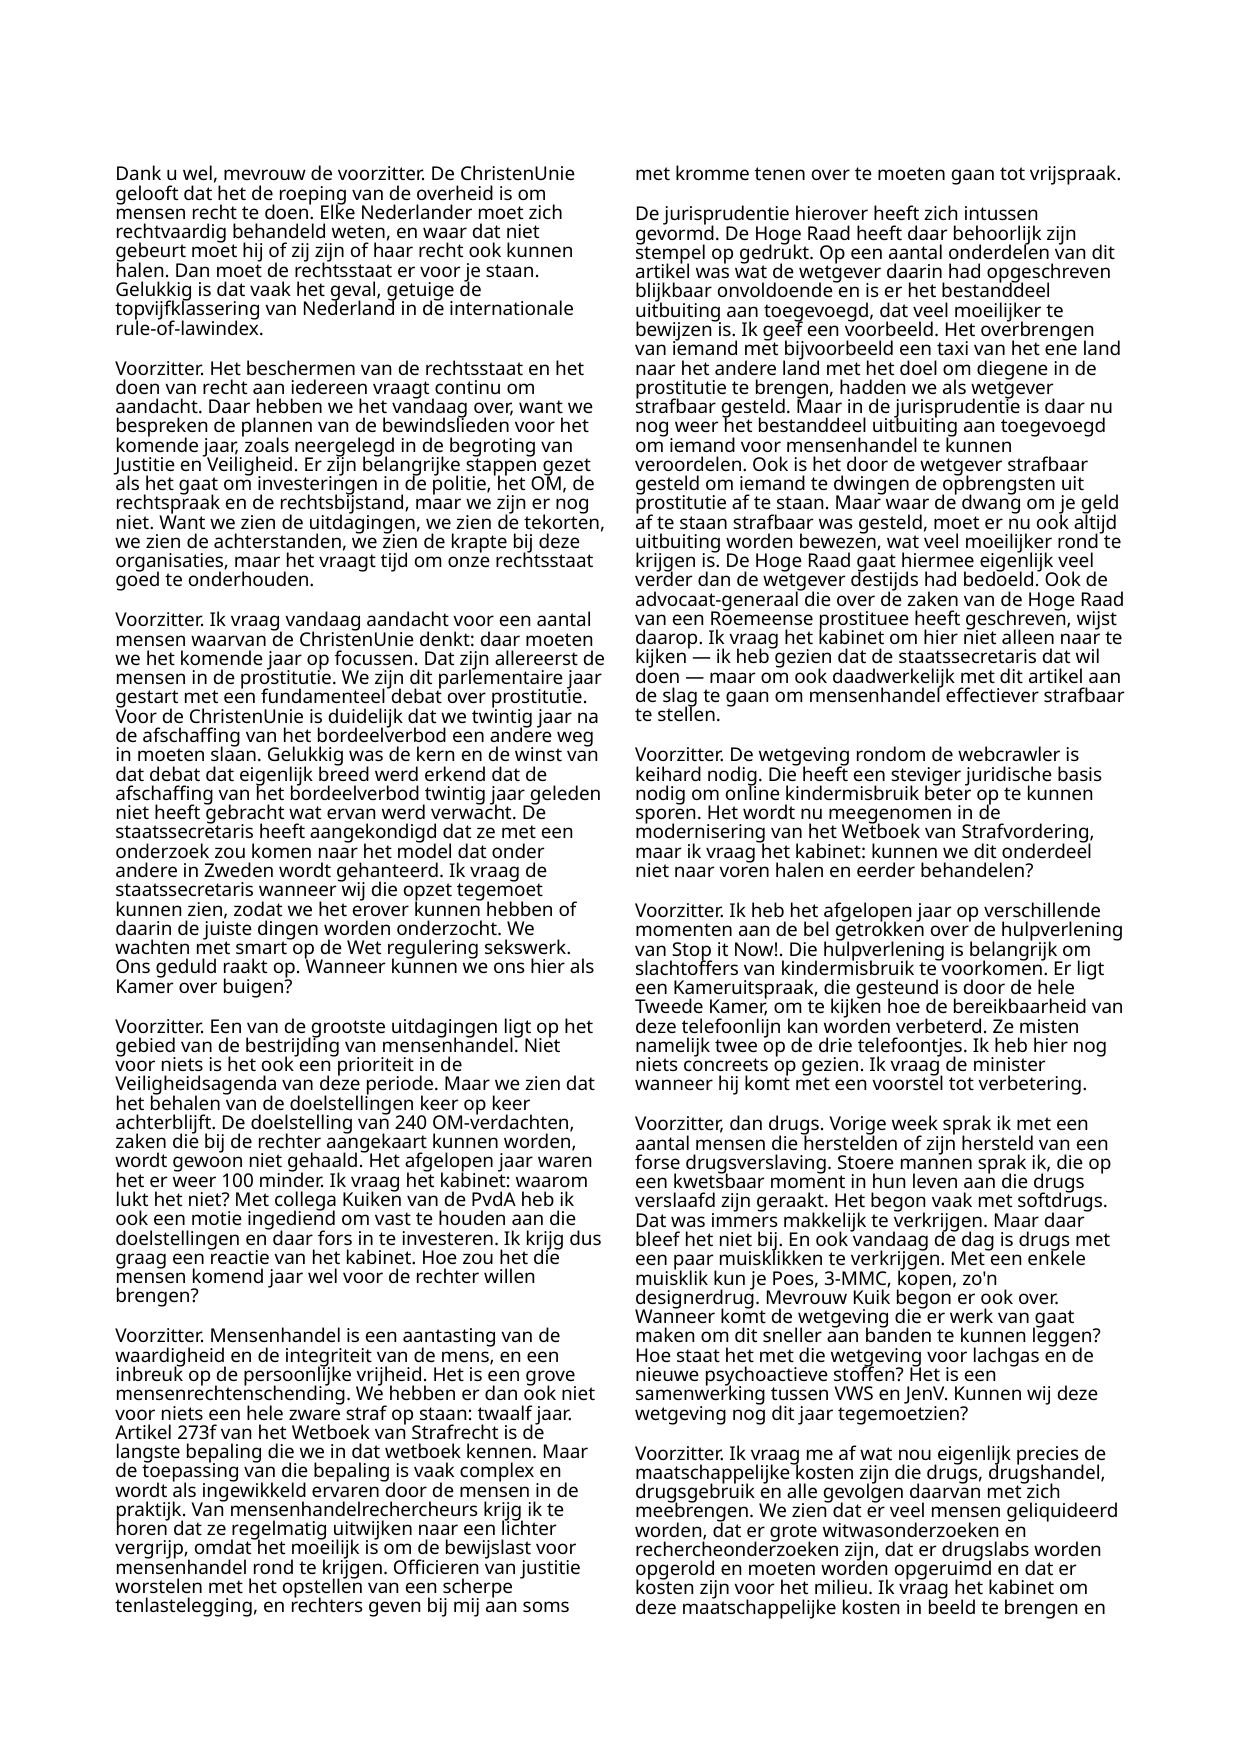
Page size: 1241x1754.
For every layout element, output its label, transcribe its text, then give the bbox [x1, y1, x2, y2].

text De jurisprudentie hierover heeft zich intussen gevormd. De Hoge Raad heeft daar behoorlijk zijn stempel op gedrukt. Op een aantal onderdelen van dit artikel was wat de wetgever daarin had opgeschreven blijkbaar onvoldoende en is er het bestanddeel uitbuiting aan toegevoegd, dat veel moeilijker te bewijzen is. Ik geef een voorbeeld. Het overbrengen van iemand met bijvoorbeeld een taxi van het ene land naar het andere land met het doel om diegene in de prostitutie te brengen, hadden we als wetgever strafbaar gesteld. Maar in de jurisprudentie is daar nu nog weer het bestanddeel uitbuiting aan toegevoegd om iemand voor mensenhandel te kunnen veroordelen. Ook is het door de wetgever strafbaar gesteld om iemand te dwingen de opbrengsten uit prostitutie af te staan. Maar waar de dwang om je geld af te staan strafbaar was gesteld, moet er nu ook altijd uitbuiting worden bewezen, wat veel moeilijker rond te krijgen is. De Hoge Raad gaat hiermee eigenlijk veel verder dan de wetgever destijds had bedoeld. Ook de advocaat-generaal die over de zaken van de Hoge Raad van een Roemeense prostituee heeft geschreven, wijst daarop. Ik vraag het kabinet om hier niet alleen naar te kijken — ik heb gezien dat de staatssecretaris dat wil doen — maar om ook daadwerkelijk met dit artikel aan de slag te gaan om mensenhandel effectiever strafbaar te stellen. [635, 205, 1125, 726]
text Voorzitter. Een van de grootste uitdagingen ligt op het gebied van de bestrijding van mensenhandel. Niet voor niets is het ook een prioriteit in de Veiligheidsagenda van deze periode. Maar we zien dat het behalen van de doelstellingen keer op keer achterblijft. De doelstelling van 240 OM-verdachten, zaken die bij de rechter aangekaart kunnen worden, wordt gewoon niet gehaald. Het afgelopen jaar waren het er weer 100 minder. Ik vraag het kabinet: waarom lukt het niet? Met collega Kuiken van de PvdA heb ik ook een motie ingediend om vast te houden aan die doelstellingen en daar fors in te investeren. Ik krijg dus graag een reactie van het kabinet. Hoe zou het die mensen komend jaar wel voor de rechter willen brengen? [115, 1018, 605, 1307]
text Voorzitter. Ik heb het afgelopen jaar op verschillende momenten aan de bel getrokken over de hulpverlening van Stop it Now!. Die hulpverlening is belangrijk om slachtoffers van kindermisbruik te voorkomen. Er ligt een Kameruitspraak, die gesteund is door de hele Tweede Kamer, om te kijken hoe de bereikbaarheid van deze telefoonlijn kan worden verbeterd. Ze misten namelijk twee op de drie telefoontjes. Ik heb hier nog niets concreets op gezien. Ik vraag de minister wanneer hij komt met een voorstel tot verbetering. [635, 902, 1125, 1095]
text Voorzitter. Ik vraag vandaag aandacht voor een aantal mensen waarvan de ChristenUnie denkt: daar moeten we het komende jaar op focussen. Dat zijn allereerst de mensen in de prostitutie. We zijn dit parlementaire jaar gestart met een fundamenteel debat over prostitutie. Voor de ChristenUnie is duidelijk dat we twintig jaar na de afschaffing van het bordeelverbod een andere weg in moeten slaan. Gelukkig was de kern en de winst van dat debat dat eigenlijk breed werd erkend dat de afschaffing van het bordeelverbod twintig jaar geleden niet heeft gebracht wat ervan werd verwacht. De staatssecretaris heeft aangekondigd dat ze met een onderzoek zou komen naar het model dat onder andere in Zweden wordt gehanteerd. Ik vraag de staatssecretaris wanneer wij die opzet tegemoet kunnen zien, zodat we het erover kunnen hebben of daarin de juiste dingen worden onderzocht. We wachten met smart op de Wet regulering sekswerk. Ons geduld raakt op. Wanneer kunnen we ons hier als Kamer over buigen? [115, 611, 605, 997]
text Voorzitter. Ik vraag me af wat nou eigenlijk precies de maatschappelijke kosten zijn die drugs, drugshandel, drugsgebruik en alle gevolgen daarvan met zich meebrengen. We zien dat er veel mensen geliquideerd worden, dat er grote witwasonderzoeken en rechercheonderzoeken zijn, dat er drugslabs worden opgerold en moeten worden opgeruimd en dat er kosten zijn voor het milieu. Ik vraag het kabinet om deze maatschappelijke kosten in beeld te brengen en [635, 1444, 1125, 1618]
text met kromme tenen over te moeten gaan tot vrijspraak. [635, 165, 1125, 184]
text Voorzitter. Mensenhandel is een aantasting van de waardigheid en de integriteit van de mens, en een inbreuk op de persoonlijke vrijheid. Het is een grove mensenrechtenschending. We hebben er dan ook niet voor niets een hele zware straf op staan: twaalf jaar. Artikel 273f van het Wetboek van Strafrecht is de langste bepaling die we in dat wetboek kennen. Maar de toepassing van die bepaling is vaak complex en wordt als ingewikkeld ervaren door de mensen in de praktijk. Van mensenhandelrechercheurs krijg ik te horen dat ze regelmatig uitwijken naar een lichter vergrijp, omdat het moeilijk is om de bewijslast voor mensenhandel rond te krijgen. Officieren van justitie worstelen met het opstellen van een scherpe tenlastelegging, en rechters geven bij mij aan soms [115, 1327, 605, 1616]
text Voorzitter. Het beschermen van de rechtsstaat en het doen van recht aan iedereen vraagt continu om aandacht. Daar hebben we het vandaag over, want we bespreken de plannen van de bewindslieden voor het komende jaar, zoals neergelegd in de begroting van Justitie en Veiligheid. Er zijn belangrijke stappen gezet als het gaat om investeringen in de politie, het OM, de rechtspraak en de rechtsbijstand, maar we zijn er nog niet. Want we zien de uitdagingen, we zien de tekorten, we zien de achterstanden, we zien de krapte bij deze organisaties, maar het vraagt tijd om onze rechtsstaat goed te onderhouden. [115, 359, 605, 591]
text Voorzitter. De wetgeving rondom de webcrawler is keihard nodig. Die heeft een steviger juridische basis nodig om online kindermisbruik beter op te kunnen sporen. Het wordt nu meegenomen in de modernisering van het Wetboek van Strafvordering, maar ik vraag het kabinet: kunnen we dit onderdeel niet naar voren halen en eerder behandelen? [635, 746, 1125, 881]
text Voorzitter, dan drugs. Vorige week sprak ik met een aantal mensen die herstelden of zijn hersteld van een forse drugsverslaving. Stoere mannen sprak ik, die op een kwetsbaar moment in hun leven aan die drugs verslaafd zijn geraakt. Het begon vaak met softdrugs. Dat was immers makkelijk te verkrijgen. Maar daar bleef het niet bij. En ook vandaag de dag is drugs met een paar muisklikken te verkrijgen. Met een enkele muisklik kun je Poes, 3-MMC, kopen, zo'n designerdrug. Mevrouw Kuik begon er ook over. Wanneer komt de wetgeving die er werk van gaat maken om dit sneller aan banden te kunnen leggen? Hoe staat het met die wetgeving voor lachgas en de nieuwe psychoactieve stoffen? Het is een samenwerking tussen VWS en JenV. Kunnen wij deze wetgeving nog dit jaar tegemoetzien? [635, 1115, 1125, 1424]
text Dank u wel, mevrouw de voorzitter. De ChristenUnie gelooft dat het de roeping van de overheid is om mensen recht te doen. Elke Nederlander moet zich rechtvaardig behandeld weten, en waar dat niet gebeurt moet hij of zij zijn of haar recht ook kunnen halen. Dan moet de rechtsstaat er voor je staan. Gelukkig is dat vaak het geval, getuige de topvijfklassering van Nederland in de internationale rule-of-lawindex. [115, 165, 605, 339]
